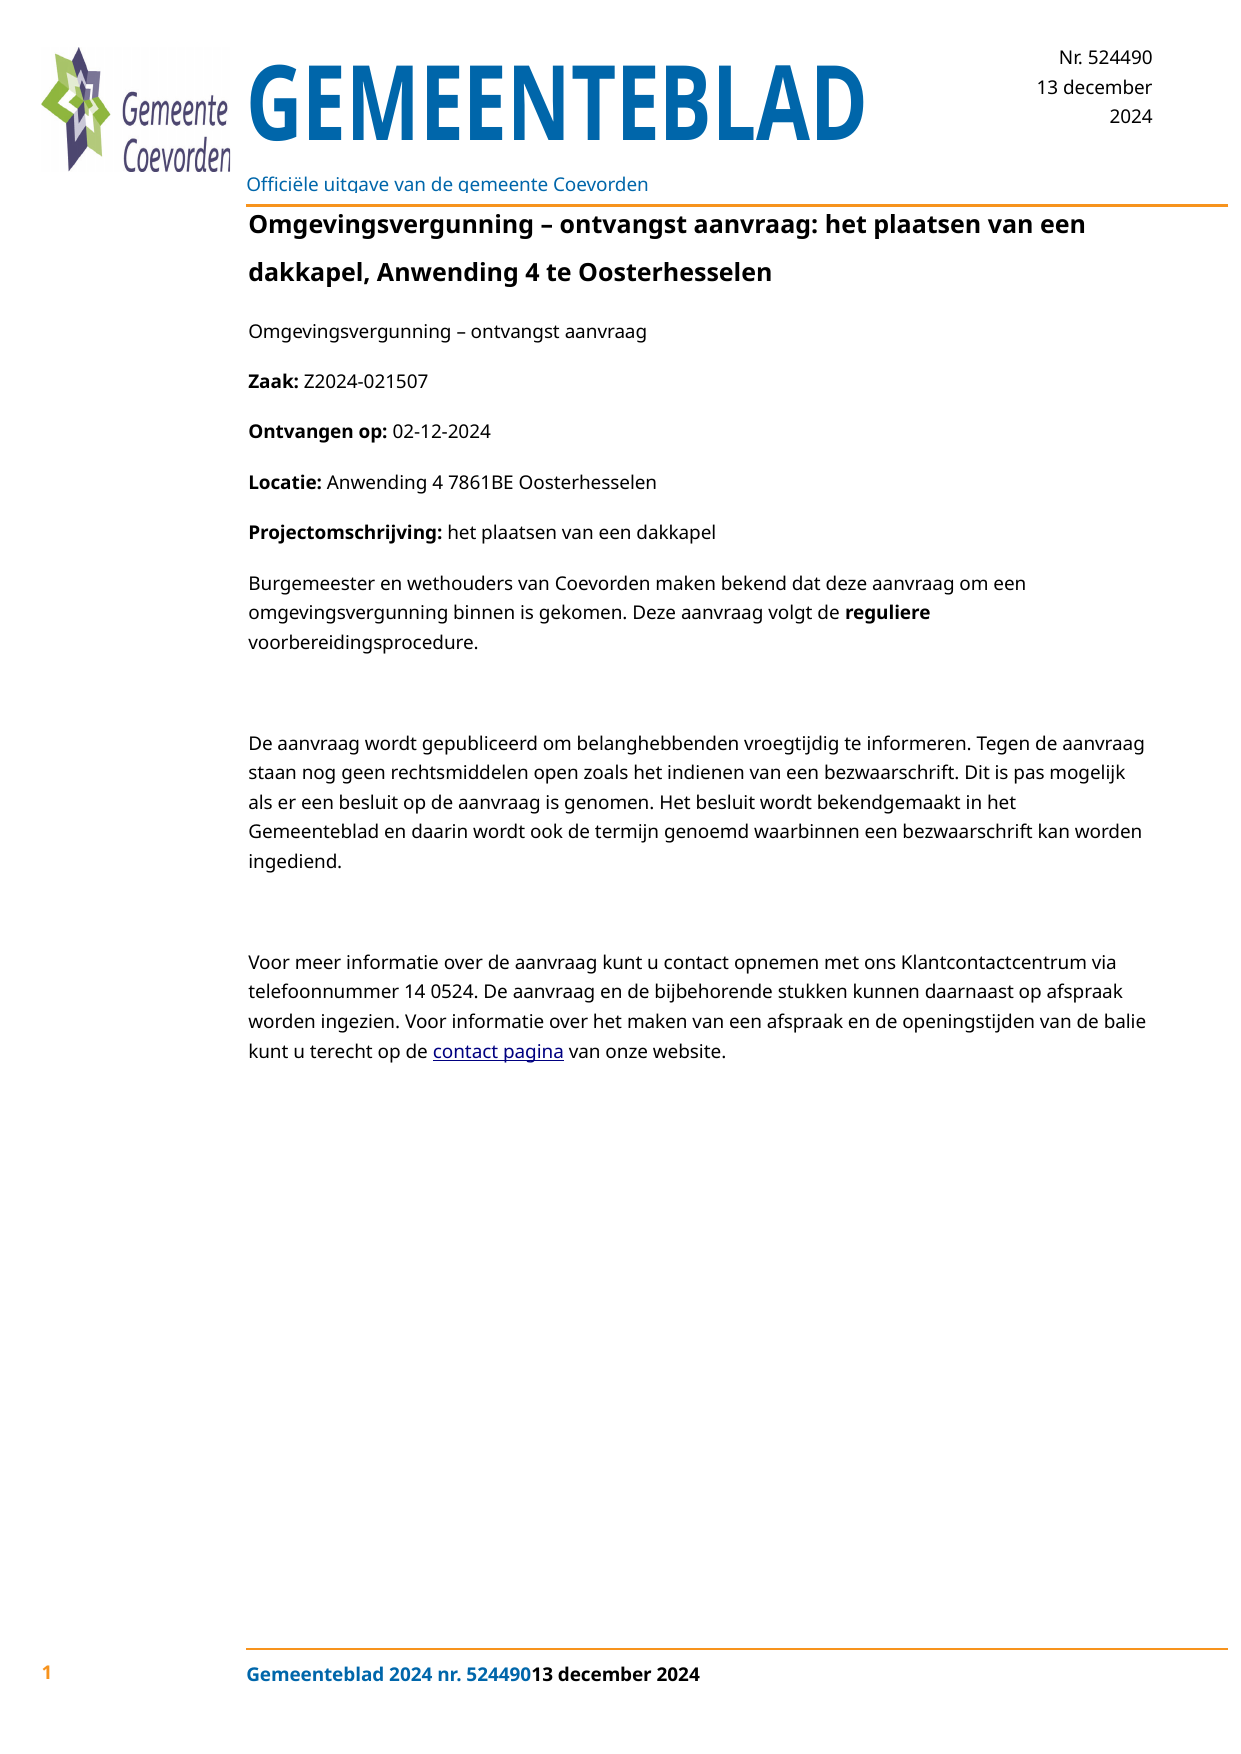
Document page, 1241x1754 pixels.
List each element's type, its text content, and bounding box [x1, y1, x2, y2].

text Omgevingsvergunning – ontvangst aanvraag [248, 318, 1152, 344]
picture [41, 47, 231, 172]
text Burgemeester en wethouders van Coevorden maken bekend dat deze aanvraag om een omgevingsvergunning binnen is gekomen. Deze aanvraag volgt de reguliere voorbereidingsprocedure. [248, 570, 1152, 655]
text Ontvangen op: 02-12-2024 [248, 419, 1152, 444]
text Projectomschrijving: het plaatsen van een dakkapel [248, 519, 1152, 545]
text Zaak: Z2024-021507 [248, 368, 1152, 394]
text Locatie: Anwending 4 7861BE Oosterhesselen [248, 469, 1152, 495]
text De aanvraag wordt gepubliceerd om belanghebbenden vroegtijdig te informeren. Tegen de aanvraag staan nog geen rechtsmiddelen open zoals het indienen van een bezwaarschrift. Dit is pas mogelijk als er een besluit op de aanvraag is genomen. Het besluit wordt bekendgemaakt in het Gemeenteblad en daarin wordt ook de termijn genoemd waarbinnen een bezwaarschrift kan worden ingediend. [248, 730, 1152, 874]
text Omgevingsvergunning – ontvangst aanvraag: het plaatsen van een dakkapel, Anwending 4 te Oosterhesselen [248, 207, 1152, 288]
text Voor meer informatie over de aanvraag kunt u contact opnemen met ons Klantcontactcentrum via telefoonnummer 14 0524. De aanvraag en de bijbehorende stukken kunnen daarnaast op afspraak worden ingezien. Voor informatie over het maken van een afspraak en de openingstijden van de balie kunt u terecht op de contact pagina van onze website. [248, 949, 1152, 1064]
